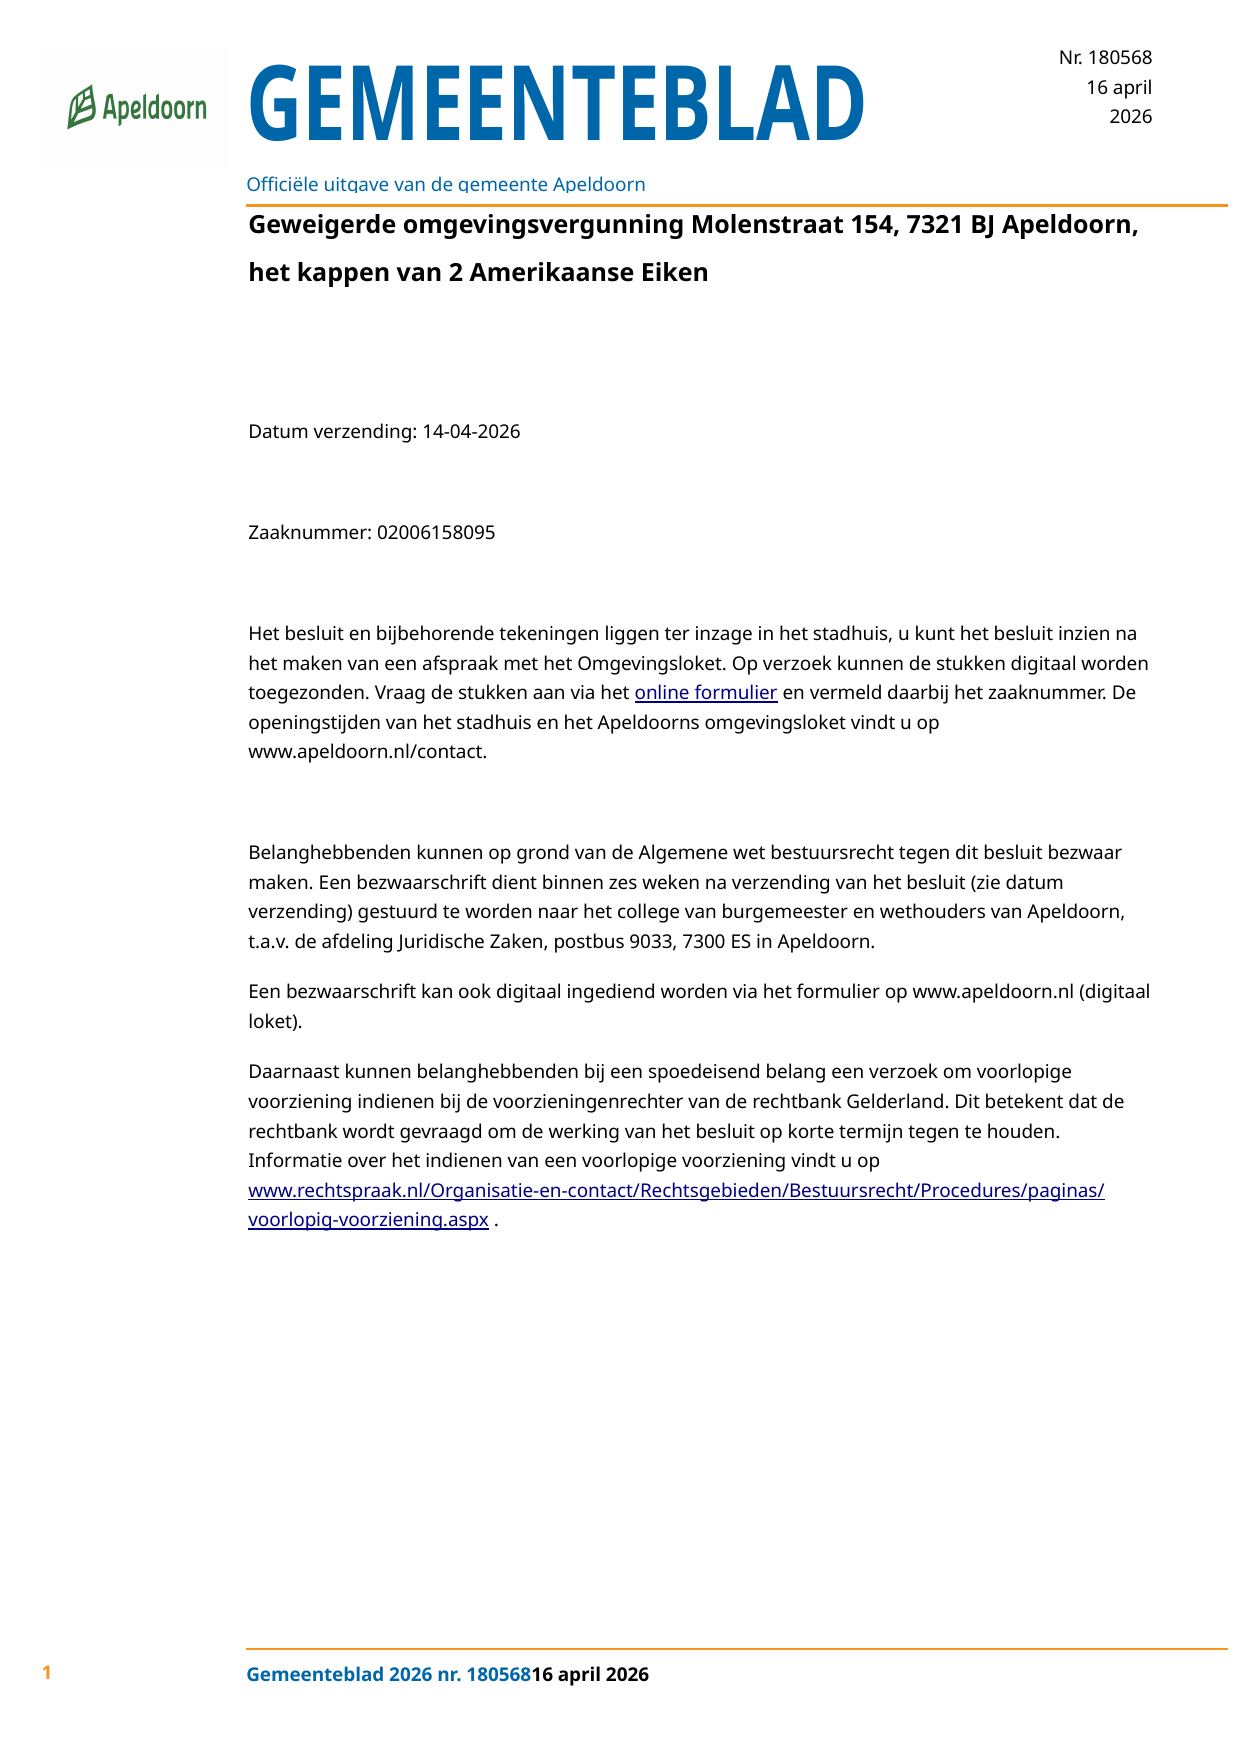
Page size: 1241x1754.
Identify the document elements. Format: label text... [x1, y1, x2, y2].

text Zaaknummer: 02006158095 [248, 519, 1152, 545]
text Een bezwaarschrift kan ook digitaal ingediend worden via het formulier op www.apeldoorn.nl (digitaal loket). [248, 979, 1152, 1034]
text Geweigerde omgevingsvergunning Molenstraat 154, 7321 BJ Apeldoorn, het kappen van 2 Amerikaanse Eiken [248, 207, 1152, 288]
text Belanghebbenden kunnen op grond van de Algemene wet bestuursrecht tegen dit besluit bezwaar maken. Een bezwaarschrift dient binnen zes weken na verzending van het besluit (zie datum verzending) gestuurd te worden naar het college van burgemeester en wethouders van Apeldoorn, t.a.v. de afdeling Juridische Zaken, postbus 9033, 7300 ES in Apeldoorn. [248, 839, 1152, 954]
text Datum verzending: 14-04-2026 [248, 419, 1152, 444]
picture [41, 47, 231, 172]
text Het besluit en bijbehorende tekeningen liggen ter inzage in het stadhuis, u kunt het besluit inzien na het maken van een afspraak met het Omgevingsloket. Op verzoek kunnen de stukken digitaal worden toegezonden. Vraag de stukken aan via het online formulier en vermeld daarbij het zaaknummer. De openingstijden van het stadhuis en het Apeldoorns omgevingsloket vindt u op www.apeldoorn.nl/contact. [248, 620, 1152, 764]
text Daarnaast kunnen belanghebbenden bij een spoedeisend belang een verzoek om voorlopige voorziening indienen bij de voorzieningenrechter van de rechtbank Gelderland. Dit betekent dat de rechtbank wordt gevraagd om de werking van het besluit op korte termijn tegen te houden. Informatie over het indienen van een voorlopige voorziening vindt u op www.rechtspraak.nl/Organisatie-en-contact/Rechtsgebieden/Bestuursrecht/Procedures/paginas/voorlopig-voorziening.aspx . [248, 1059, 1152, 1232]
